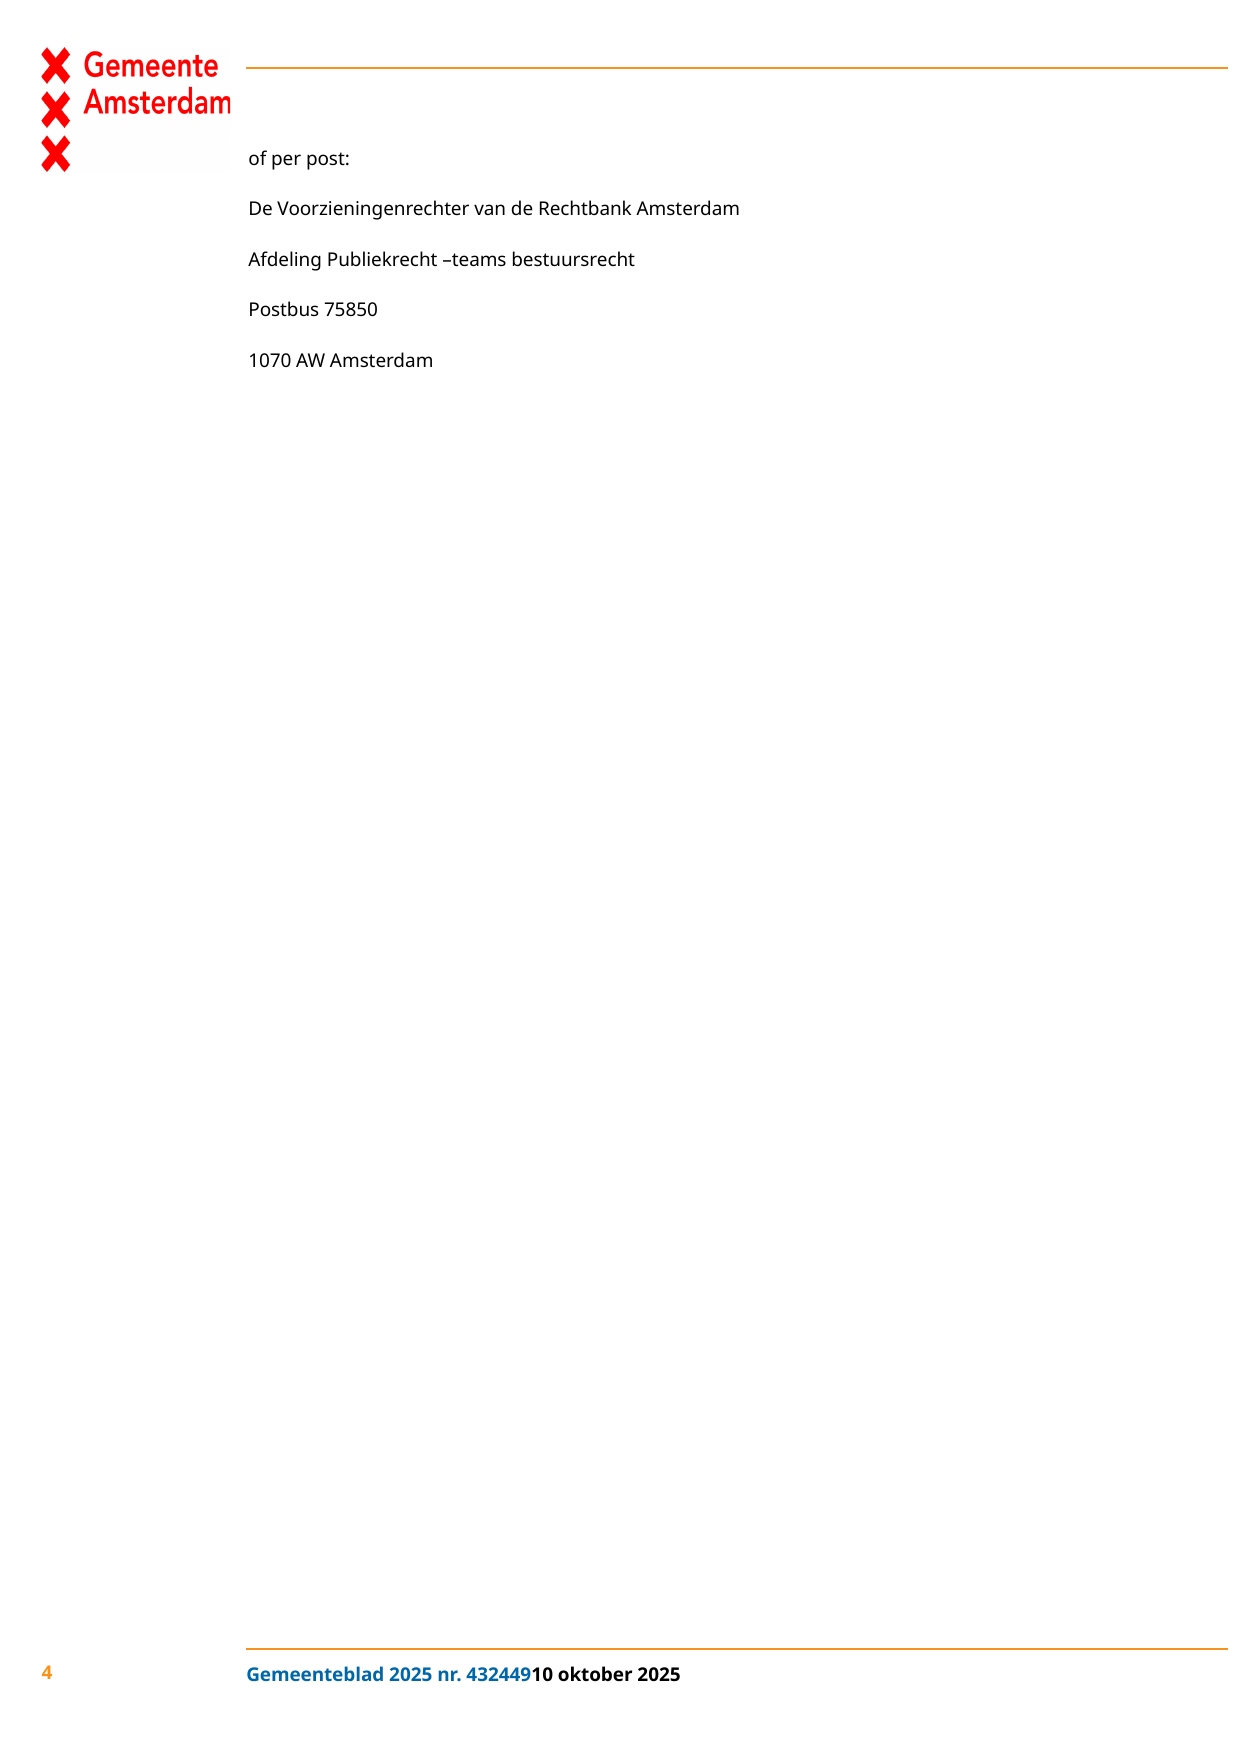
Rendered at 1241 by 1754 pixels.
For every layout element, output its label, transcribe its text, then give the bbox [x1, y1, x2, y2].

text Afdeling Publiekrecht –teams bestuursrecht [248, 246, 1152, 272]
text Postbus 75850 [248, 296, 1152, 322]
text of per post: [248, 145, 1152, 171]
text 1070 AW Amsterdam [248, 347, 1152, 373]
text De Voorzieningenrechter van de Rechtbank Amsterdam [248, 196, 1152, 221]
picture [41, 47, 231, 172]
